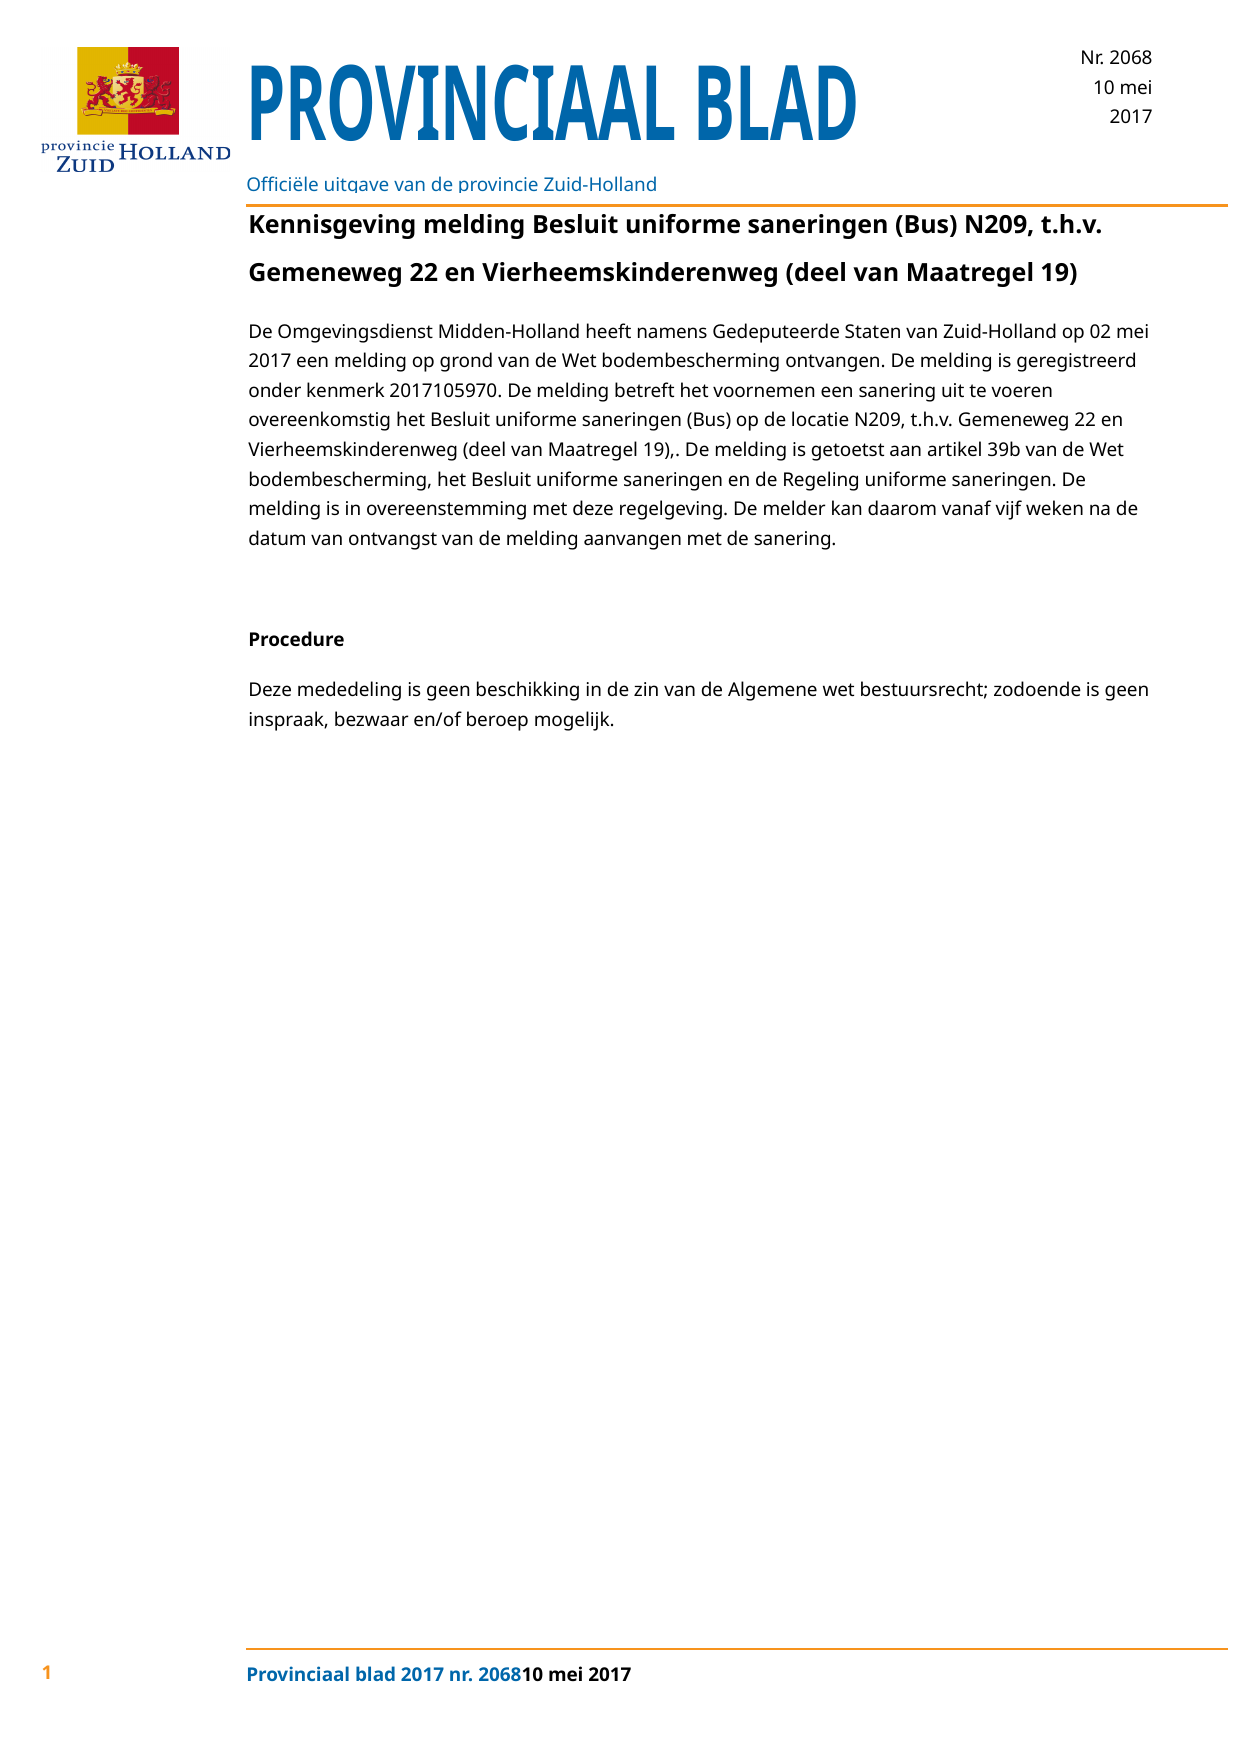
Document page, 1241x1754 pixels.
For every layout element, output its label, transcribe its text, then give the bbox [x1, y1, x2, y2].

text Kennisgeving melding Besluit uniforme saneringen (Bus) N209, t.h.v. Gemeneweg 22 en Vierheemskinderenweg (deel van Maatregel 19) [248, 207, 1152, 288]
text De Omgevingsdienst Midden-Holland heeft namens Gedeputeerde Staten van Zuid-Holland op 02 mei 2017 een melding op grond van de Wet bodembescherming ontvangen. De melding is geregistreerd onder kenmerk 2017105970. De melding betreft het voornemen een sanering uit te voeren overeenkomstig het Besluit uniforme saneringen (Bus) op de locatie N209, t.h.v. Gemeneweg 22 en Vierheemskinderenweg (deel van Maatregel 19),. De melding is getoetst aan artikel 39b van de Wet bodembescherming, het Besluit uniforme saneringen en de Regeling uniforme saneringen. De melding is in overeenstemming met deze regelgeving. De melder kan daarom vanaf vijf weken na de datum van ontvangst van de melding aanvangen met de sanering. [248, 318, 1152, 551]
picture [41, 47, 231, 172]
text Deze mededeling is geen beschikking in de zin van de Algemene wet bestuursrecht; zodoende is geen inspraak, bezwaar en/of beroep mogelijk. [248, 676, 1152, 732]
text Procedure [248, 626, 1152, 652]
